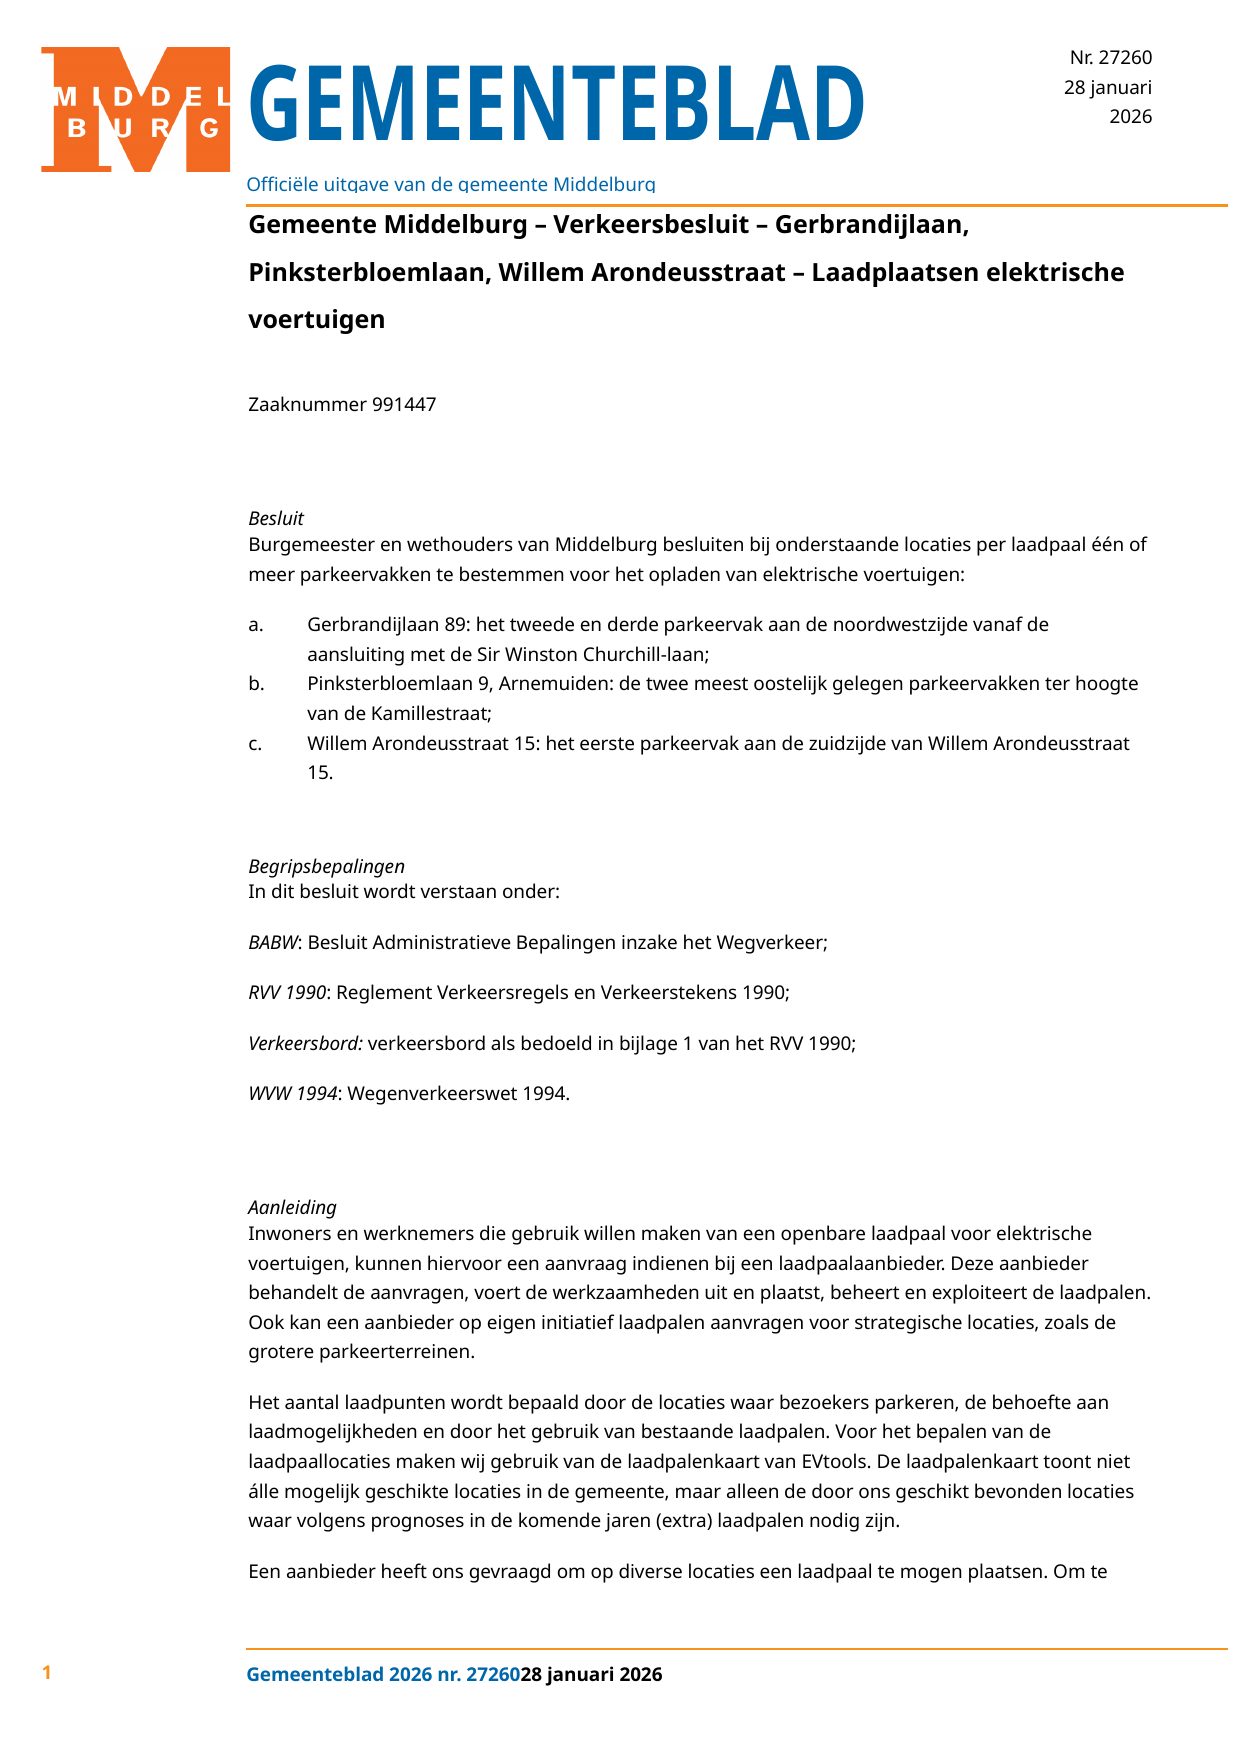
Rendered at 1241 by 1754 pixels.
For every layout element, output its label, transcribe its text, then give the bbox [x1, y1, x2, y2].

list Gerbrandijlaan 89: het tweede en derde parkeervak aan de noordwestzijde vanaf de aansluiting met de Sir Winston Churchill-laan; [248, 611, 1152, 667]
text BABW: Besluit Administratieve Bepalingen inzake het Wegverkeer; [248, 929, 1152, 955]
text Inwoners en werknemers die gebruik willen maken van een openbare laadpaal voor elektrische voertuigen, kunnen hiervoor een aanvraag indienen bij een laadpaalaanbieder. Deze aanbieder behandelt de aanvragen, voert de werkzaamheden uit en plaatst, beheert en exploiteert de laadpalen. Ook kan een aanbieder op eigen initiatief laadpalen aanvragen voor strategische locaties, zoals de grotere parkeerterreinen. [248, 1220, 1152, 1364]
text RVV 1990: Reglement Verkeersregels en Verkeerstekens 1990; [248, 979, 1152, 1005]
text Besluit [248, 506, 1152, 531]
text Zaaknummer 991447 [248, 391, 1152, 417]
list Willem Arondeusstraat 15: het eerste parkeervak aan de zuidzijde van Willem Arondeusstraat 15. [248, 730, 1152, 785]
text Een aanbieder heeft ons gevraagd om op diverse locaties een laadpaal te mogen plaatsen. Om te [248, 1558, 1152, 1583]
text WVW 1994: Wegenverkeerswet 1994. [248, 1080, 1152, 1106]
picture [41, 47, 231, 172]
text Aanleiding [248, 1194, 1152, 1220]
list Pinksterbloemlaan 9, Arnemuiden: de twee meest oostelijk gelegen parkeervakken ter hoogte van de Kamillestraat; [248, 671, 1152, 726]
text Begripsbepalingen [248, 853, 1152, 878]
text Verkeersbord: verkeersbord als bedoeld in bijlage 1 van het RVV 1990; [248, 1030, 1152, 1056]
text Het aantal laadpunten wordt bepaald door de locaties waar bezoekers parkeren, de behoefte aan laadmogelijkheden en door het gebruik van bestaande laadpalen. Voor het bepalen van de laadpaallocaties maken wij gebruik van de laadpalenkaart van EVtools. De laadpalenkaart toont niet álle mogelijk geschikte locaties in de gemeente, maar alleen de door ons geschikt bevonden locaties waar volgens prognoses in de komende jaren (extra) laadpalen nodig zijn. [248, 1389, 1152, 1533]
text Gemeente Middelburg – Verkeersbesluit – Gerbrandijlaan, Pinksterbloemlaan, Willem Arondeusstraat – Laadplaatsen elektrische voertuigen [248, 207, 1152, 336]
text In dit besluit wordt verstaan onder: [248, 878, 1152, 904]
text Burgemeester en wethouders van Middelburg besluiten bij onderstaande locaties per laadpaal één of meer parkeervakken te bestemmen voor het opladen van elektrische voertuigen: [248, 531, 1152, 587]
